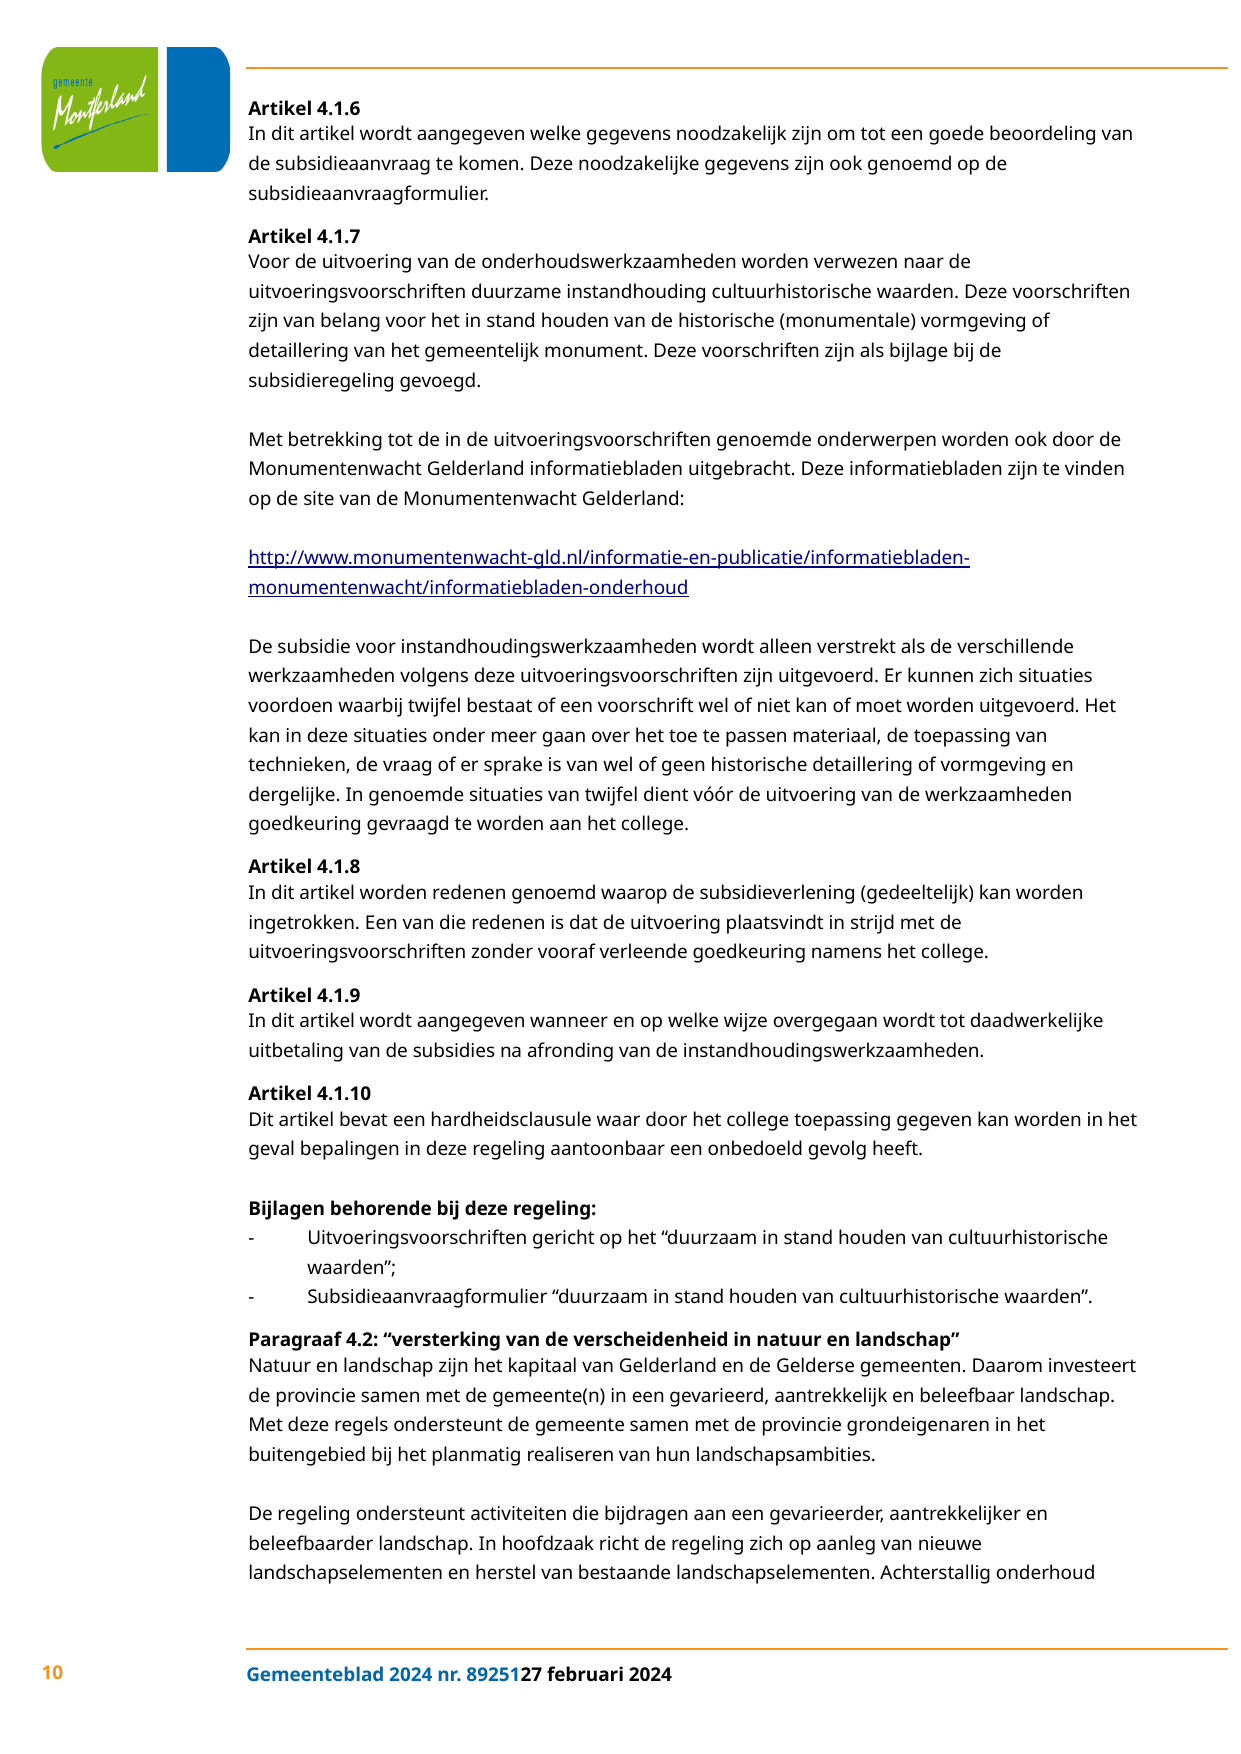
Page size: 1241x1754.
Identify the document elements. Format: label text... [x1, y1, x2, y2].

text Artikel 4.1.8 [248, 854, 1152, 879]
list Uitvoeringsvoorschriften gericht op het “duurzaam in stand houden van cultuurhistorische waarden”; [248, 1224, 1152, 1279]
text Natuur en landschap zijn het kapitaal van Gelderland en de Gelderse gemeenten. Daarom investeert de provincie samen met de gemeente(n) in een gevarieerd, aantrekkelijk en beleefbaar landschap. Met deze regels ondersteunt de gemeente samen met de provincie grondeigenaren in het buitengebied bij het planmatig realiseren van hun landschapsambities. [248, 1352, 1152, 1467]
text Paragraaf 4.2: “versterking van de verscheidenheid in natuur en landschap” [248, 1327, 1152, 1352]
text In dit artikel worden redenen genoemd waarop de subsidieverlening (gedeeltelijk) kan worden ingetrokken. Een van die redenen is dat de uitvoering plaatsvindt in strijd met de uitvoeringsvoorschriften zonder vooraf verleende goedkeuring namens het college. [248, 879, 1152, 964]
picture [41, 47, 231, 172]
text In dit artikel wordt aangegeven welke gegevens noodzakelijk zijn om tot een goede beoordeling van de subsidieaanvraag te komen. Deze noodzakelijke gegevens zijn ook genoemd op de subsidieaanvraagformulier. [248, 121, 1152, 205]
text Artikel 4.1.9 [248, 982, 1152, 1007]
text Artikel 4.1.7 [248, 223, 1152, 248]
text Dit artikel bevat een hardheidsclausule waar door het college toepassing gegeven kan worden in het geval bepalingen in deze regeling aantoonbaar een onbedoeld gevolg heeft. [248, 1106, 1152, 1161]
text In dit artikel wordt aangegeven wanneer en op welke wijze overgegaan wordt tot daadwerkelijke uitbetaling van de subsidies na afronding van de instandhoudingswerkzaamheden. [248, 1007, 1152, 1063]
text De subsidie voor instandhoudingswerkzaamheden wordt alleen verstrekt als de verschillende werkzaamheden volgens deze uitvoeringsvoorschriften zijn uitgevoerd. Er kunnen zich situaties voordoen waarbij twijfel bestaat of een voorschrift wel of niet kan of moet worden uitgevoerd. Het kan in deze situaties onder meer gaan over het toe te passen materiaal, de toepassing van technieken, de vraag of er sprake is van wel of geen historische detaillering of vormgeving en dergelijke. In genoemde situaties van twijfel dient vóór de uitvoering van de werkzaamheden goedkeuring gevraagd te worden aan het college. [248, 633, 1152, 836]
list Subsidieaanvraagformulier “duurzaam in stand houden van cultuurhistorische waarden”. [248, 1283, 1152, 1309]
text De regeling ondersteunt activiteiten die bijdragen aan een gevarieerder, aantrekkelijker en beleefbaarder landschap. In hoofdzaak richt de regeling zich op aanleg van nieuwe landschapselementen en herstel van bestaande landschapselementen. Achterstallig onderhoud [248, 1500, 1152, 1585]
text Met betrekking tot de in de uitvoeringsvoorschriften genoemde onderwerpen worden ook door de Monumentenwacht Gelderland informatiebladen uitgebracht. Deze informatiebladen zijn te vinden op de site van de Monumentenwacht Gelderland: [248, 426, 1152, 511]
text Voor de uitvoering van de onderhoudswerkzaamheden worden verwezen naar de uitvoeringsvoorschriften duurzame instandhouding cultuurhistorische waarden. Deze voorschriften zijn van belang voor het in stand houden van de historische (monumentale) vormgeving of detaillering van het gemeentelijk monument. Deze voorschriften zijn als bijlage bij de subsidieregeling gevoegd. [248, 248, 1152, 393]
text Bijlagen behorende bij deze regeling: [248, 1195, 1152, 1220]
text Artikel 4.1.10 [248, 1080, 1152, 1106]
text http://www.monumentenwacht-gld.nl/informatie-en-publicatie/informatiebladen-monumentenwacht/informatiebladen-onderhoud [248, 544, 1152, 600]
text Artikel 4.1.6 [248, 95, 1152, 121]
